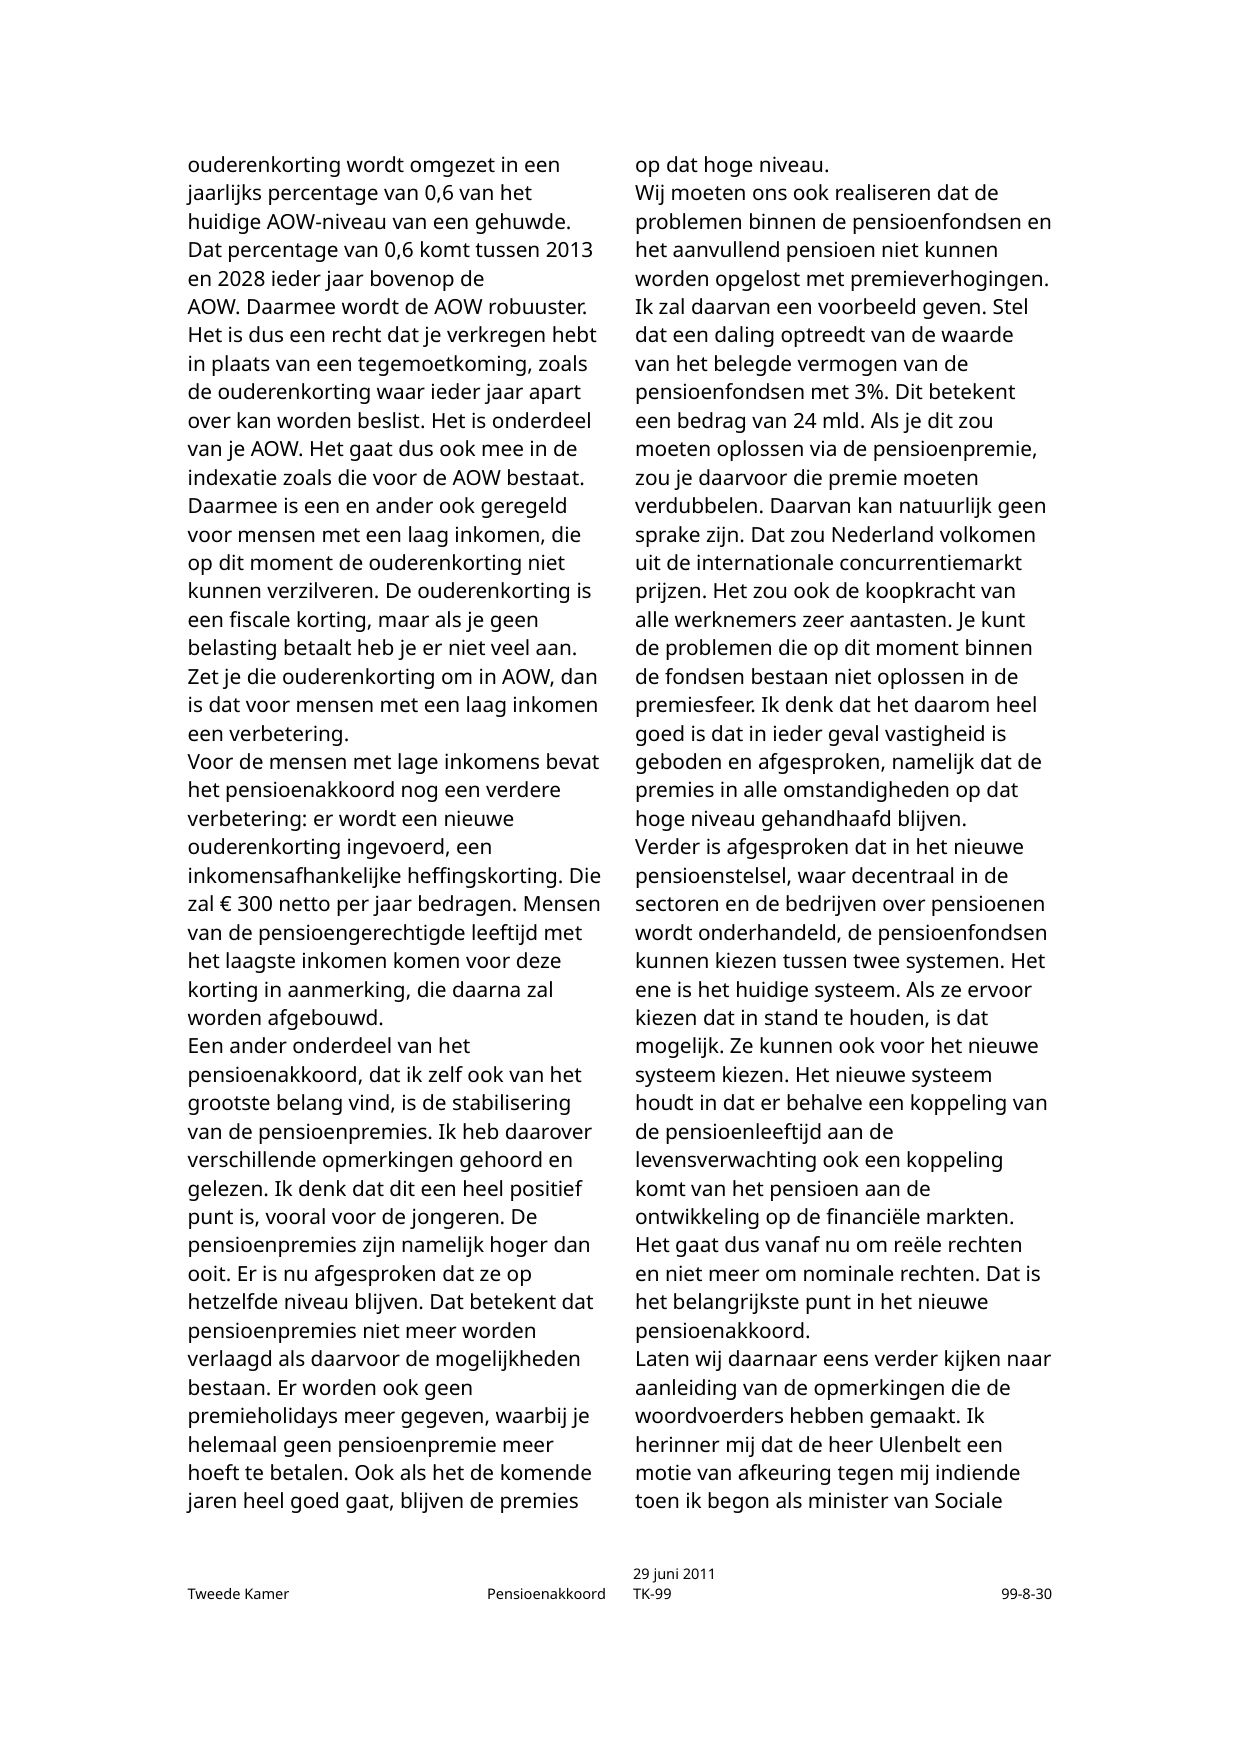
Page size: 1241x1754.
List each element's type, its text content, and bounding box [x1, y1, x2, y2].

text Verder is afgesproken dat in het nieuwe pensioenstelsel, waar decentraal in de sectoren en de bedrijven over pensioenen wordt onderhandeld, de pensioenfondsen kunnen kiezen tussen twee systemen. Het ene is het huidige systeem. Als ze ervoor kiezen dat in stand te houden, is dat mogelijk. Ze kunnen ook voor het nieuwe systeem kiezen. Het nieuwe systeem houdt in dat er behalve een koppeling van de pensioenleeftijd aan de levensverwachting ook een koppeling komt van het pensioen aan de ontwikkeling op de financiële markten. Het gaat dus vanaf nu om reële rechten en niet meer om nominale rechten. Dat is het belangrijkste punt in het nieuwe pensioenakkoord. [635, 832, 1053, 1344]
text Een ander onderdeel van het pensioenakkoord, dat ik zelf ook van het grootste belang vind, is de stabilisering van de pensioenpremies. Ik heb daarover verschillende opmerkingen gehoord en gelezen. Ik denk dat dit een heel positief punt is, vooral voor de jongeren. De pensioenpremies zijn namelijk hoger dan ooit. Er is nu afgesproken dat ze op hetzelfde niveau blijven. Dat betekent dat pensioenpremies niet meer worden verlaagd als daarvoor de mogelijkheden bestaan. Er worden ook geen premieholidays meer gegeven, waarbij je helemaal geen pensioenpremie meer hoeft te betalen. Ook als het de komende jaren heel goed gaat, blijven de premies [187, 1032, 605, 1515]
text Voor de mensen met lage inkomens bevat het pensioenakkoord nog een verdere verbetering: er wordt een nieuwe ouderenkorting ingevoerd, een inkomensafhankelijke heffingskorting. Die zal € 300 netto per jaar bedragen. Mensen van de pensioengerechtigde leeftijd met het laagste inkomen komen voor deze korting in aanmerking, die daarna zal worden afgebouwd. [187, 747, 605, 1032]
text Laten wij daarnaar eens verder kijken naar aanleiding van de opmerkingen die de woordvoerders hebben gemaakt. Ik herinner mij dat de heer Ulenbelt een motie van afkeuring tegen mij indiende toen ik begon als minister van Sociale [635, 1344, 1053, 1515]
text ouderenkorting wordt omgezet in een jaarlijks percentage van 0,6 van het huidige AOW-niveau van een gehuwde. Dat percentage van 0,6 komt tussen 2013 en 2028 ieder jaar bovenop de AOW. Daarmee wordt de AOW robuuster. Het is dus een recht dat je verkregen hebt in plaats van een tegemoetkoming, zoals de ouderenkorting waar ieder jaar apart over kan worden beslist. Het is onderdeel van je AOW. Het gaat dus ook mee in de indexatie zoals die voor de AOW bestaat. Daarmee is een en ander ook geregeld voor mensen met een laag inkomen, die op dit moment de ouderenkorting niet kunnen verzilveren. De ouderenkorting is een fiscale korting, maar als je geen belasting betaalt heb je er niet veel aan. Zet je die ouderenkorting om in AOW, dan is dat voor mensen met een laag inkomen een verbetering. [187, 150, 605, 747]
text Wij moeten ons ook realiseren dat de problemen binnen de pensioenfondsen en het aanvullend pensioen niet kunnen worden opgelost met premieverhogingen. Ik zal daarvan een voorbeeld geven. Stel dat een daling optreedt van de waarde van het belegde vermogen van de pensioenfondsen met 3%. Dit betekent een bedrag van 24 mld. Als je dit zou moeten oplossen via de pensioenpremie, zou je daarvoor die premie moeten verdubbelen. Daarvan kan natuurlijk geen sprake zijn. Dat zou Nederland volkomen uit de internationale concurrentiemarkt prijzen. Het zou ook de koopkracht van alle werknemers zeer aantasten. Je kunt de problemen die op dit moment binnen de fondsen bestaan niet oplossen in de premiesfeer. Ik denk dat het daarom heel goed is dat in ieder geval vastigheid is geboden en afgesproken, namelijk dat de premies in alle omstandigheden op dat hoge niveau gehandhaafd blijven. [635, 178, 1053, 832]
text op dat hoge niveau. [635, 150, 1053, 178]
